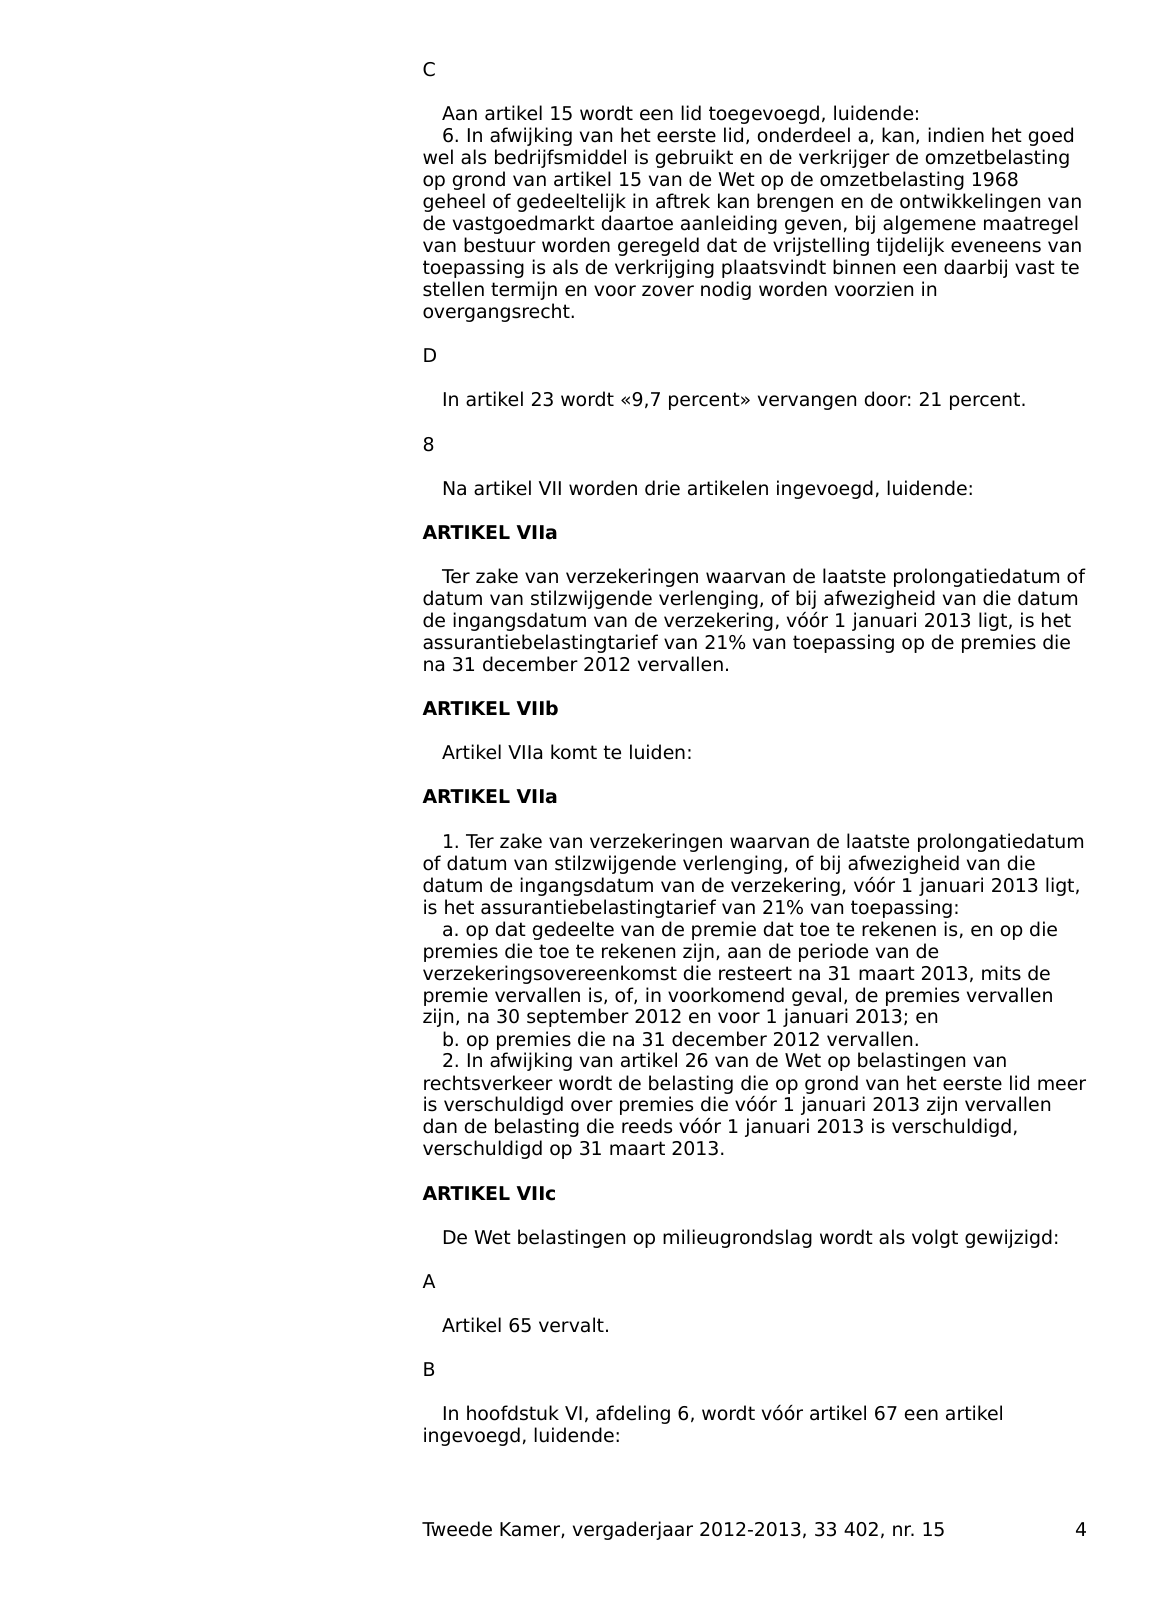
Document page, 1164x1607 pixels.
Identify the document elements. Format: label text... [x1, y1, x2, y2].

text b. op premies die na 31 december 2012 vervallen. [422, 1028, 1087, 1050]
text Aan artikel 15 wordt een lid toegevoegd, luidende: [422, 103, 1087, 125]
text In artikel 23 wordt «9,7 percent» vervangen door: 21 percent. [422, 389, 1087, 411]
text 6. In afwijking van het eerste lid, onderdeel a, kan, indien het goed wel als bedrijfsmiddel is gebruikt en de verkrijger de omzetbelasting op grond van artikel 15 van de Wet op de omzetbelasting 1968 geheel of gedeeltelijk in aftrek kan brengen en de ontwikkelingen van de vastgoedmarkt daartoe aanleiding geven, bij algemene maatregel van bestuur worden geregeld dat de vrijstelling tijdelijk eveneens van toepassing is als de verkrijging plaatsvindt binnen een daarbij vast te stellen termijn en voor zover nodig worden voorzien in overgangsrecht. [422, 125, 1087, 323]
subtitle ARTIKEL VIIa [422, 522, 1087, 544]
text Artikel 65 vervalt. [422, 1315, 1087, 1337]
text Ter zake van verzekeringen waarvan de laatste prolongatiedatum of datum van stilzwijgende verlenging, of bij afwezigheid van die datum de ingangsdatum van de verzekering, vóór 1 januari 2013 ligt, is het assurantiebelastingtarief van 21% van toepassing op de premies die na 31 december 2012 vervallen. [422, 566, 1087, 676]
subtitle A [422, 1271, 1087, 1293]
text 1. Ter zake van verzekeringen waarvan de laatste prolongatiedatum of datum van stilzwijgende verlenging, of bij afwezigheid van die datum de ingangsdatum van de verzekering, vóór 1 januari 2013 ligt, is het assurantiebelastingtarief van 21% van toepassing: [422, 831, 1087, 918]
subtitle C [422, 59, 1087, 81]
subtitle D [422, 345, 1087, 367]
text De Wet belastingen op milieugrondslag wordt als volgt gewijzigd: [422, 1227, 1087, 1249]
subtitle 8 [422, 433, 1087, 456]
subtitle B [422, 1359, 1087, 1381]
subtitle ARTIKEL VIIc [422, 1182, 1087, 1204]
text a. op dat gedeelte van de premie dat toe te rekenen is, en op die premies die toe te rekenen zijn, aan de periode van de verzekeringsovereenkomst die resteert na 31 maart 2013, mits de premie vervallen is, of, in voorkomend geval, de premies vervallen zijn, na 30 september 2012 en voor 1 januari 2013; en [422, 918, 1087, 1028]
text Na artikel VII worden drie artikelen ingevoegd, luidende: [422, 478, 1087, 500]
subtitle ARTIKEL VIIb [422, 698, 1087, 720]
text 2. In afwijking van artikel 26 van de Wet op belastingen van rechtsverkeer wordt de belasting die op grond van het eerste lid meer is verschuldigd over premies die vóór 1 januari 2013 zijn vervallen dan de belasting die reeds vóór 1 januari 2013 is verschuldigd, verschuldigd op 31 maart 2013. [422, 1050, 1087, 1160]
subtitle ARTIKEL VIIa [422, 786, 1087, 808]
text In hoofdstuk VI, afdeling 6, wordt vóór artikel 67 een artikel ingevoegd, luidende: [422, 1403, 1087, 1447]
text Artikel VIIa komt te luiden: [422, 742, 1087, 764]
